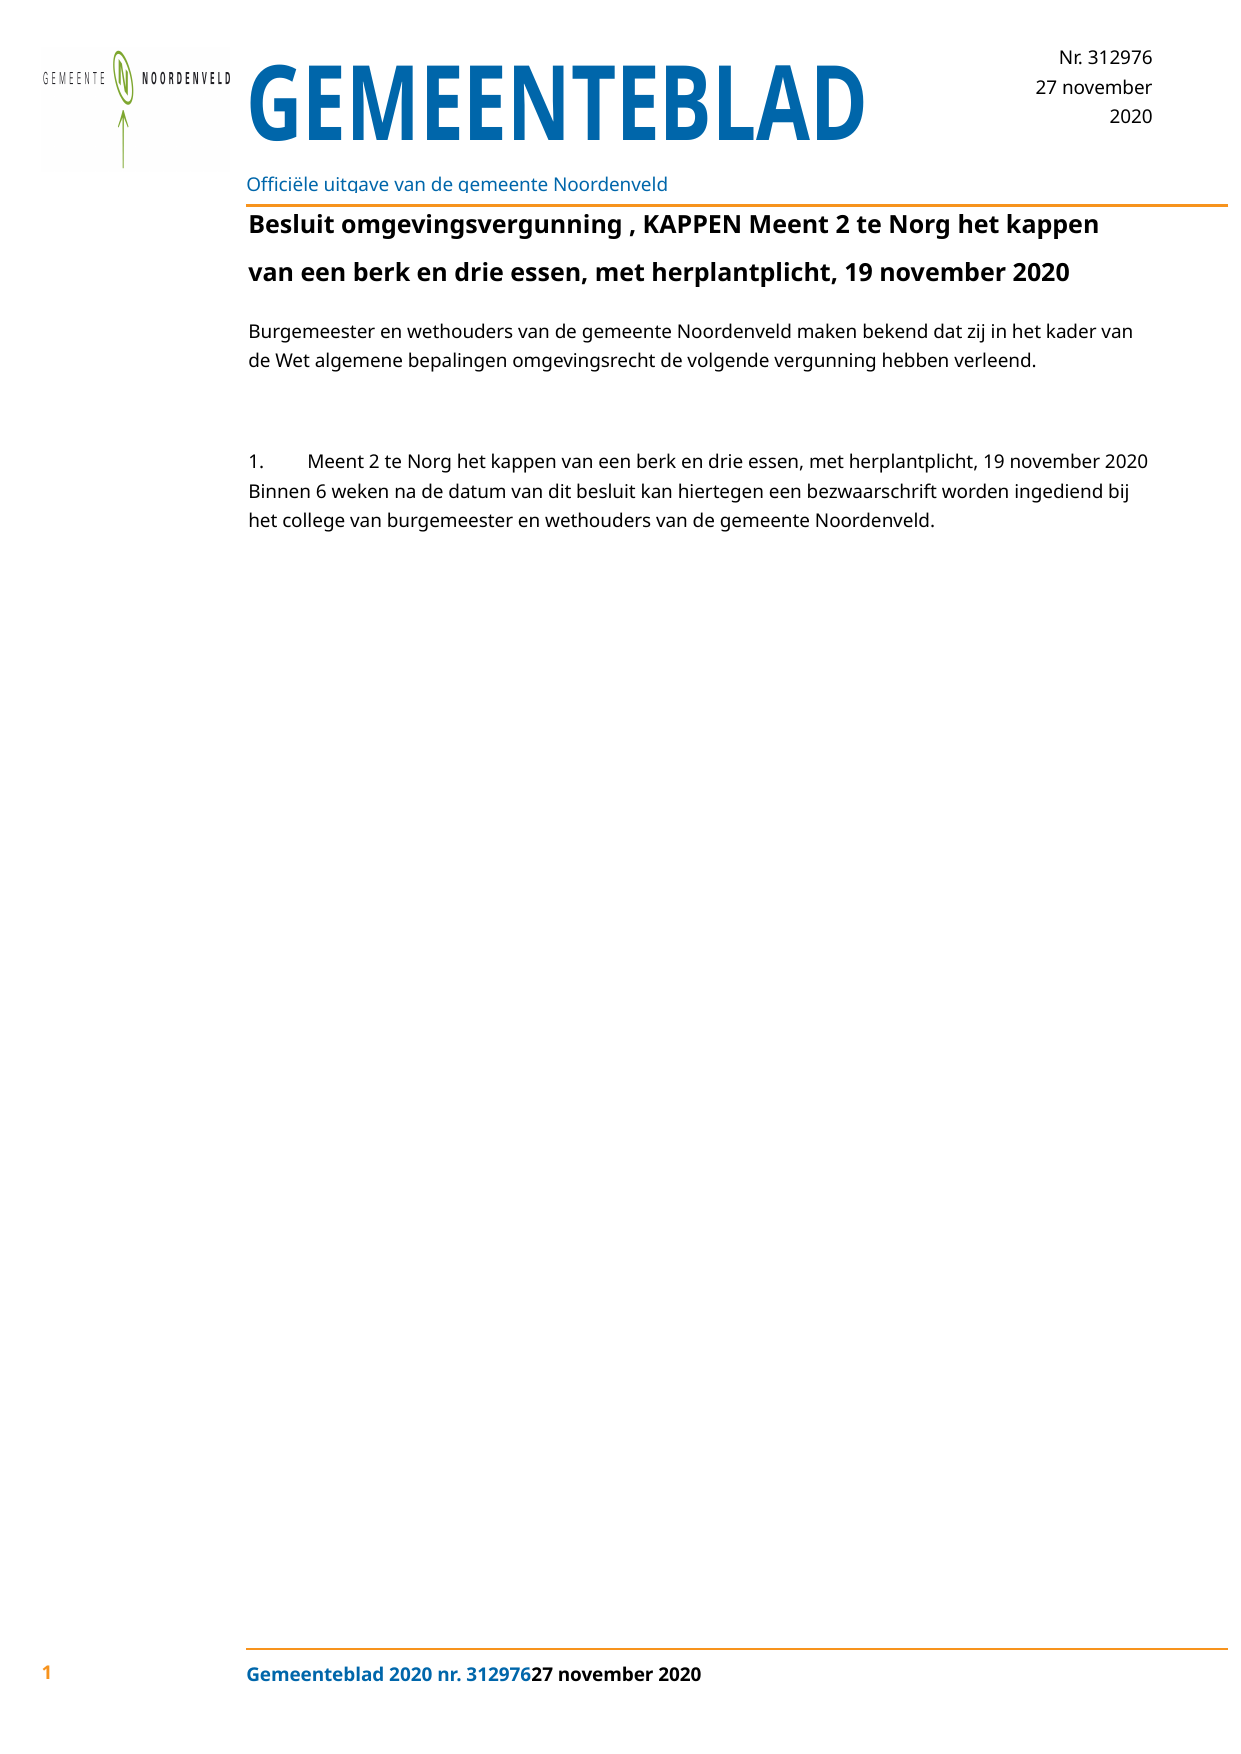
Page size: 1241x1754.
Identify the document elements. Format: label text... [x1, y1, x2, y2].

picture [41, 47, 231, 172]
text Burgemeester en wethouders van de gemeente Noordenveld maken bekend dat zij in het kader van de Wet algemene bepalingen omgevingsrecht de volgende vergunning hebben verleend. [248, 318, 1152, 373]
text Binnen 6 weken na de datum van dit besluit kan hiertegen een bezwaarschrift worden ingediend bij het college van burgemeester en wethouders van de gemeente Noordenveld. [248, 478, 1152, 533]
text Besluit omgevingsvergunning , KAPPEN Meent 2 te Norg het kappen van een berk en drie essen, met herplantplicht, 19 november 2020 [248, 207, 1152, 288]
list Meent 2 te Norg het kappen van een berk en drie essen, met herplantplicht, 19 november 2020 [248, 448, 1152, 474]
